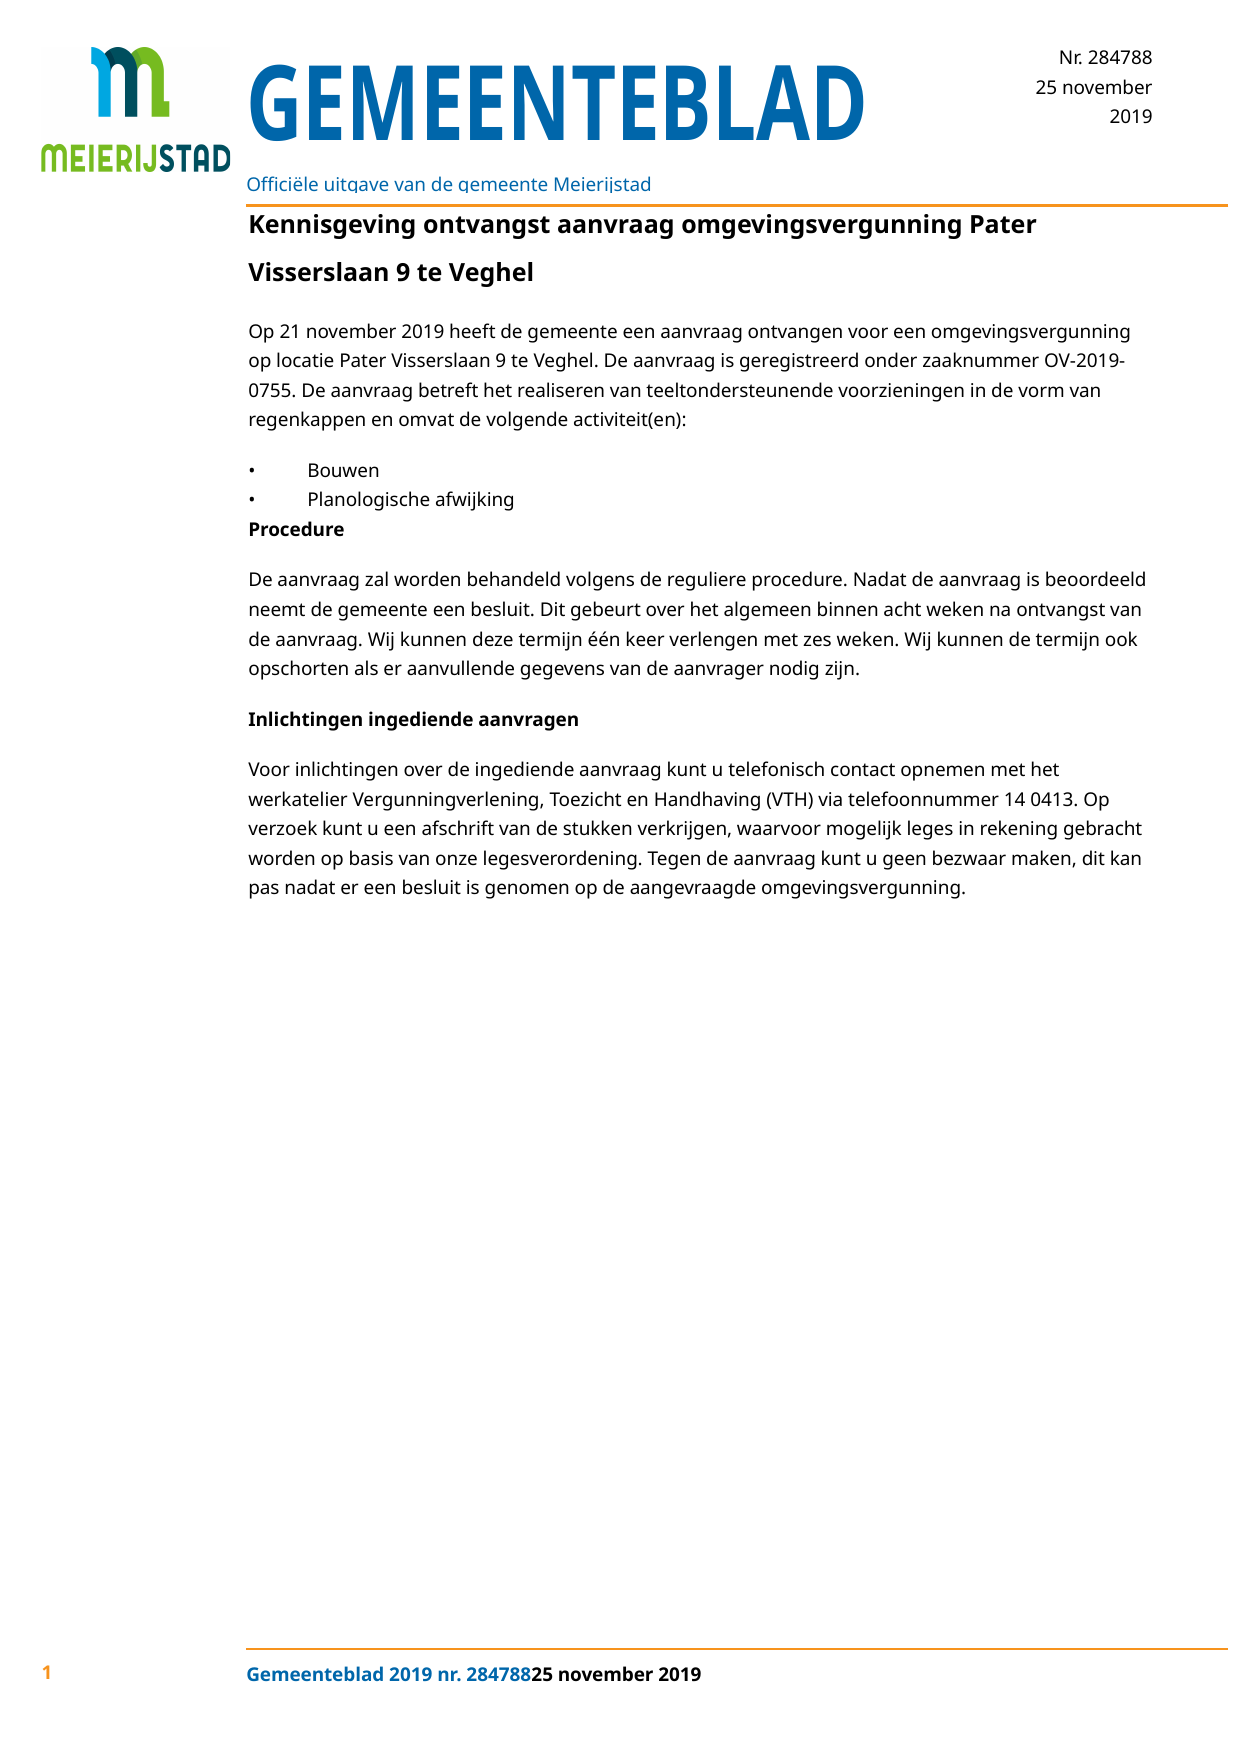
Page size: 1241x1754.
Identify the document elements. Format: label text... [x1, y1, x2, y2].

text Kennisgeving ontvangst aanvraag omgevingsvergunning Pater Visserslaan 9 te Veghel [248, 207, 1152, 288]
list Bouwen [248, 457, 1152, 483]
picture [41, 47, 231, 172]
text De aanvraag zal worden behandeld volgens de reguliere procedure. Nadat de aanvraag is beoordeeld neemt de gemeente een besluit. Dit gebeurt over het algemeen binnen acht weken na ontvangst van de aanvraag. Wij kunnen deze termijn één keer verlengen met zes weken. Wij kunnen de termijn ook opschorten als er aanvullende gegevens van de aanvrager nodig zijn. [248, 567, 1152, 681]
text Procedure [248, 516, 1152, 542]
text Inlichtingen ingediende aanvragen [248, 706, 1152, 732]
text Voor inlichtingen over de ingediende aanvraag kunt u telefonisch contact opnemen met het werkatelier Vergunningverlening, Toezicht en Handhaving (VTH) via telefoonnummer 14 0413. Op verzoek kunt u een afschrift van de stukken verkrijgen, waarvoor mogelijk leges in rekening gebracht worden op basis van onze legesverordening. Tegen de aanvraag kunt u geen bezwaar maken, dit kan pas nadat er een besluit is genomen op de aangevraagde omgevingsvergunning. [248, 756, 1152, 900]
text Op 21 november 2019 heeft de gemeente een aanvraag ontvangen voor een omgevingsvergunning op locatie Pater Visserslaan 9 te Veghel. De aanvraag is geregistreerd onder zaaknummer OV-2019-0755. De aanvraag betreft het realiseren van teeltondersteunende voorzieningen in de vorm van regenkappen en omvat de volgende activiteit(en): [248, 318, 1152, 432]
list Planologische afwijking [248, 487, 1152, 512]
